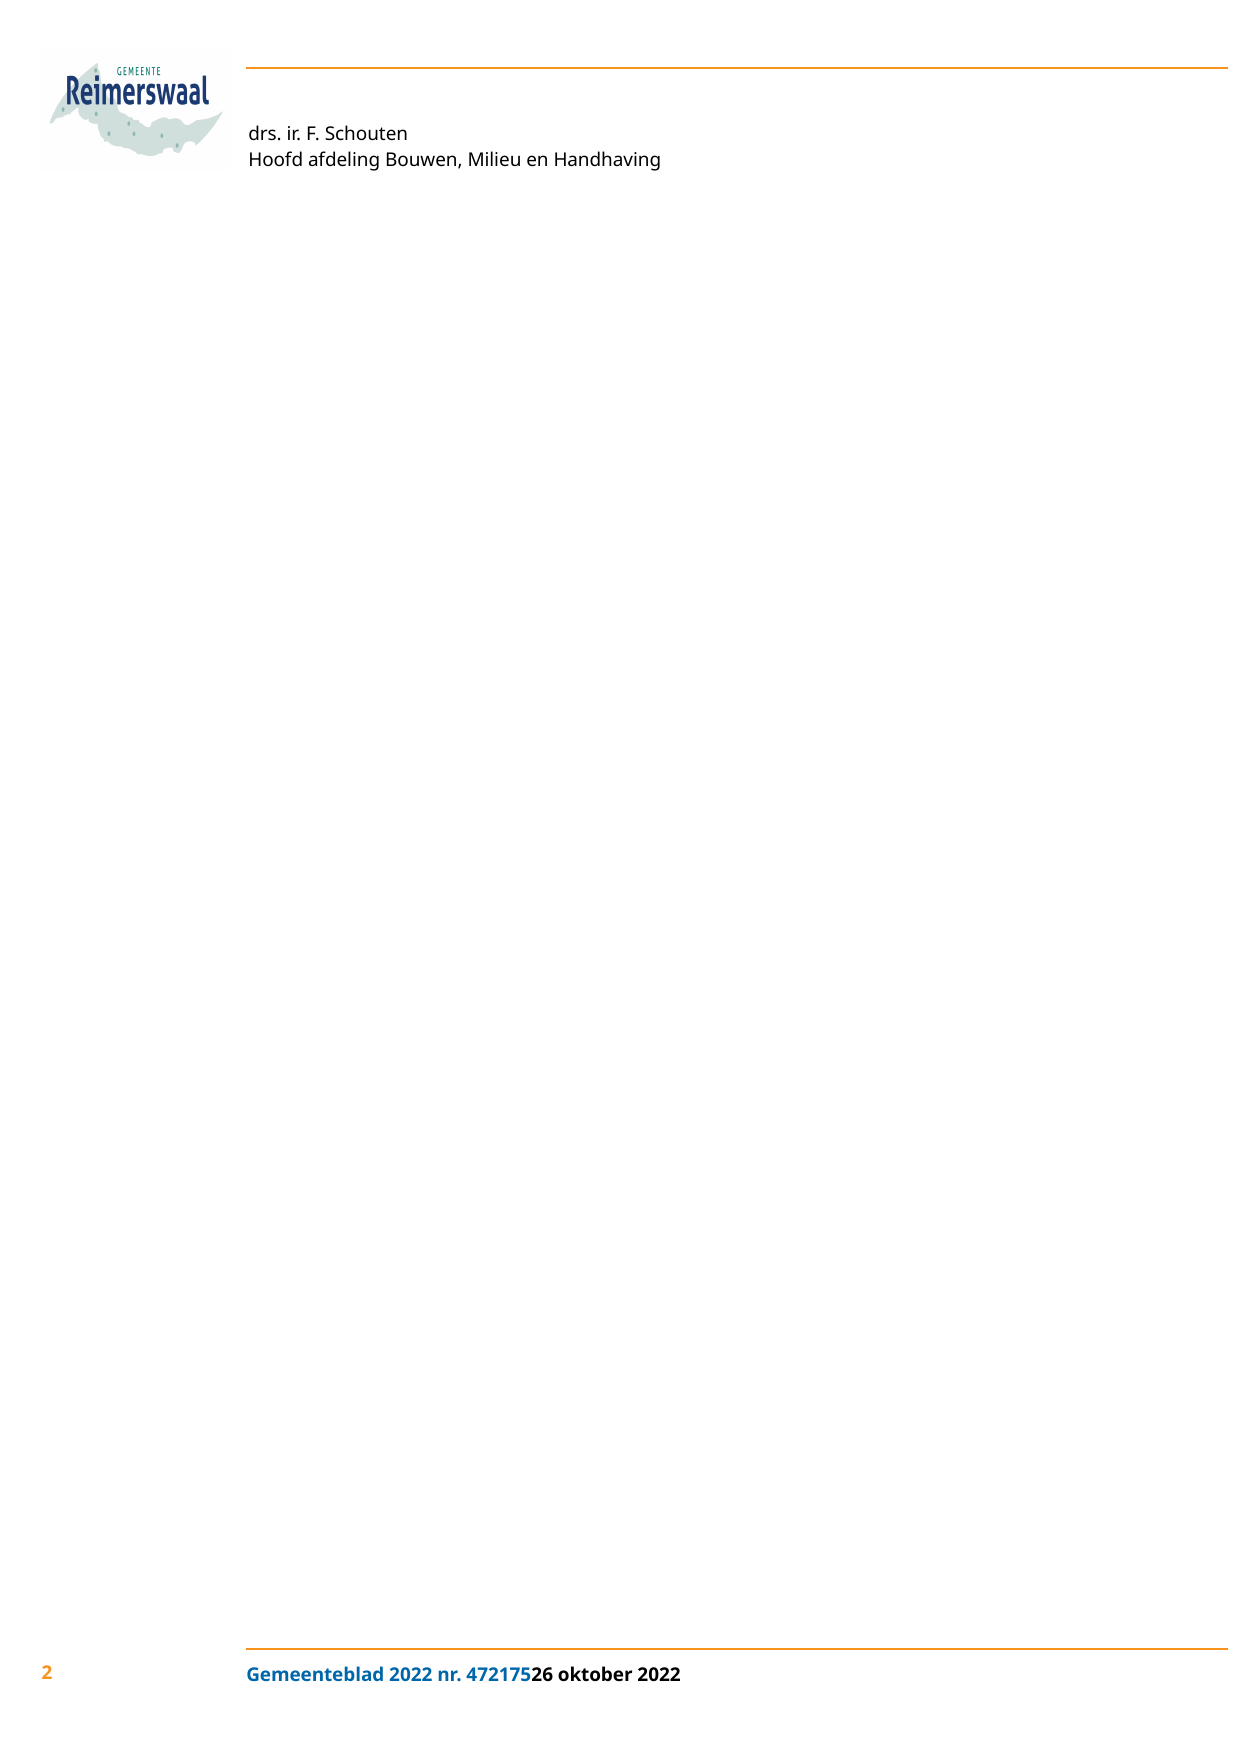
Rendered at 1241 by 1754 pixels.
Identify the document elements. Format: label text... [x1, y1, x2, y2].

text drs. ir. F. Schouten [248, 121, 1152, 146]
picture [41, 47, 231, 172]
text Hoofd afdeling Bouwen, Milieu en Handhaving [248, 146, 1152, 172]
